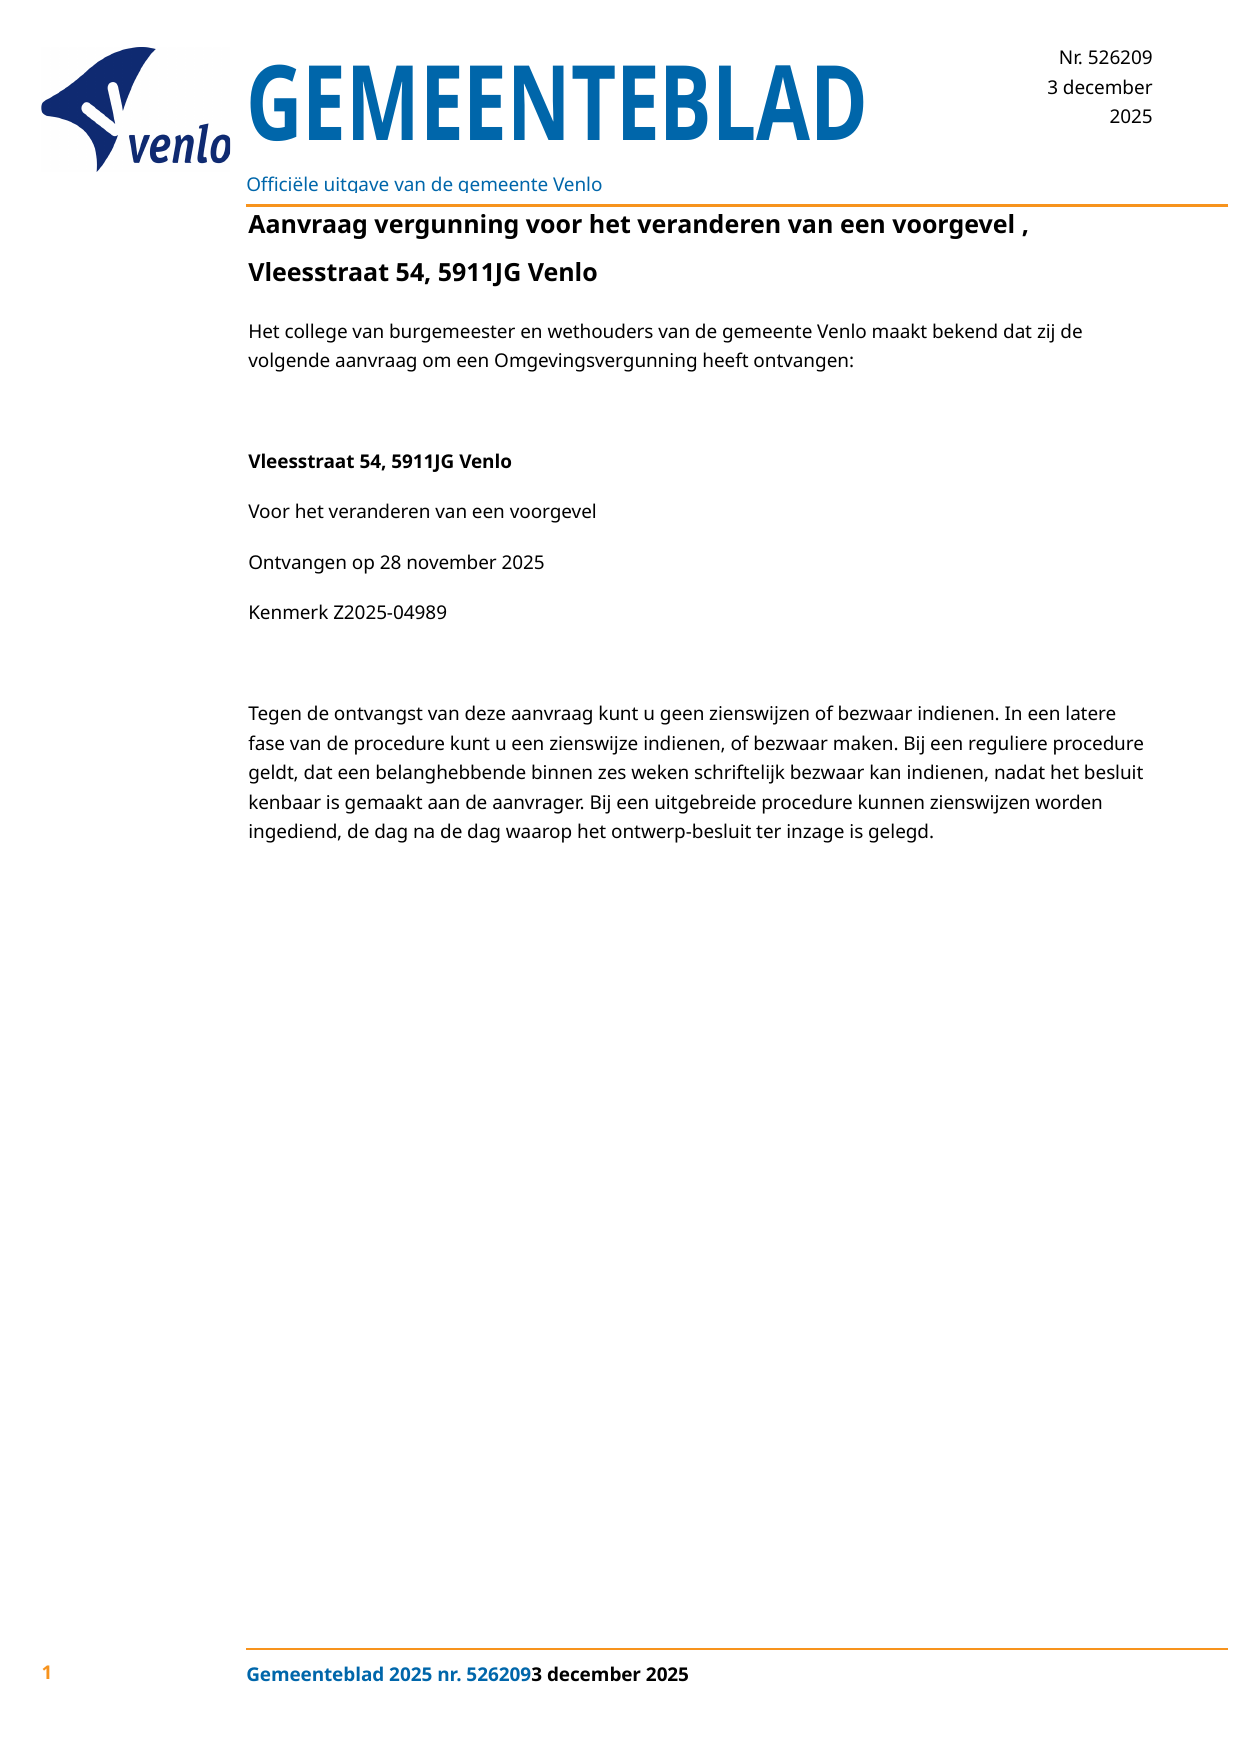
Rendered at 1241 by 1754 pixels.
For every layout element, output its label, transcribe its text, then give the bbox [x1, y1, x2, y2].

text Kenmerk Z2025-04989 [248, 599, 1152, 625]
picture [41, 47, 231, 172]
text Vleesstraat 54, 5911JG Venlo [248, 448, 1152, 474]
text Ontvangen op 28 november 2025 [248, 549, 1152, 575]
text Voor het veranderen van een voorgevel [248, 499, 1152, 524]
text Het college van burgemeester en wethouders van de gemeente Venlo maakt bekend dat zij de volgende aanvraag om een Omgevingsvergunning heeft ontvangen: [248, 318, 1152, 373]
text Tegen de ontvangst van deze aanvraag kunt u geen zienswijzen of bezwaar indienen. In een latere fase van de procedure kunt u een zienswijze indienen, of bezwaar maken. Bij een reguliere procedure geldt, dat een belanghebbende binnen zes weken schriftelijk bezwaar kan indienen, nadat het besluit kenbaar is gemaakt aan de aanvrager. Bij een uitgebreide procedure kunnen zienswijzen worden ingediend, de dag na de dag waarop het ontwerp-besluit ter inzage is gelegd. [248, 700, 1152, 844]
text Aanvraag vergunning voor het veranderen van een voorgevel , Vleesstraat 54, 5911JG Venlo [248, 207, 1152, 288]
